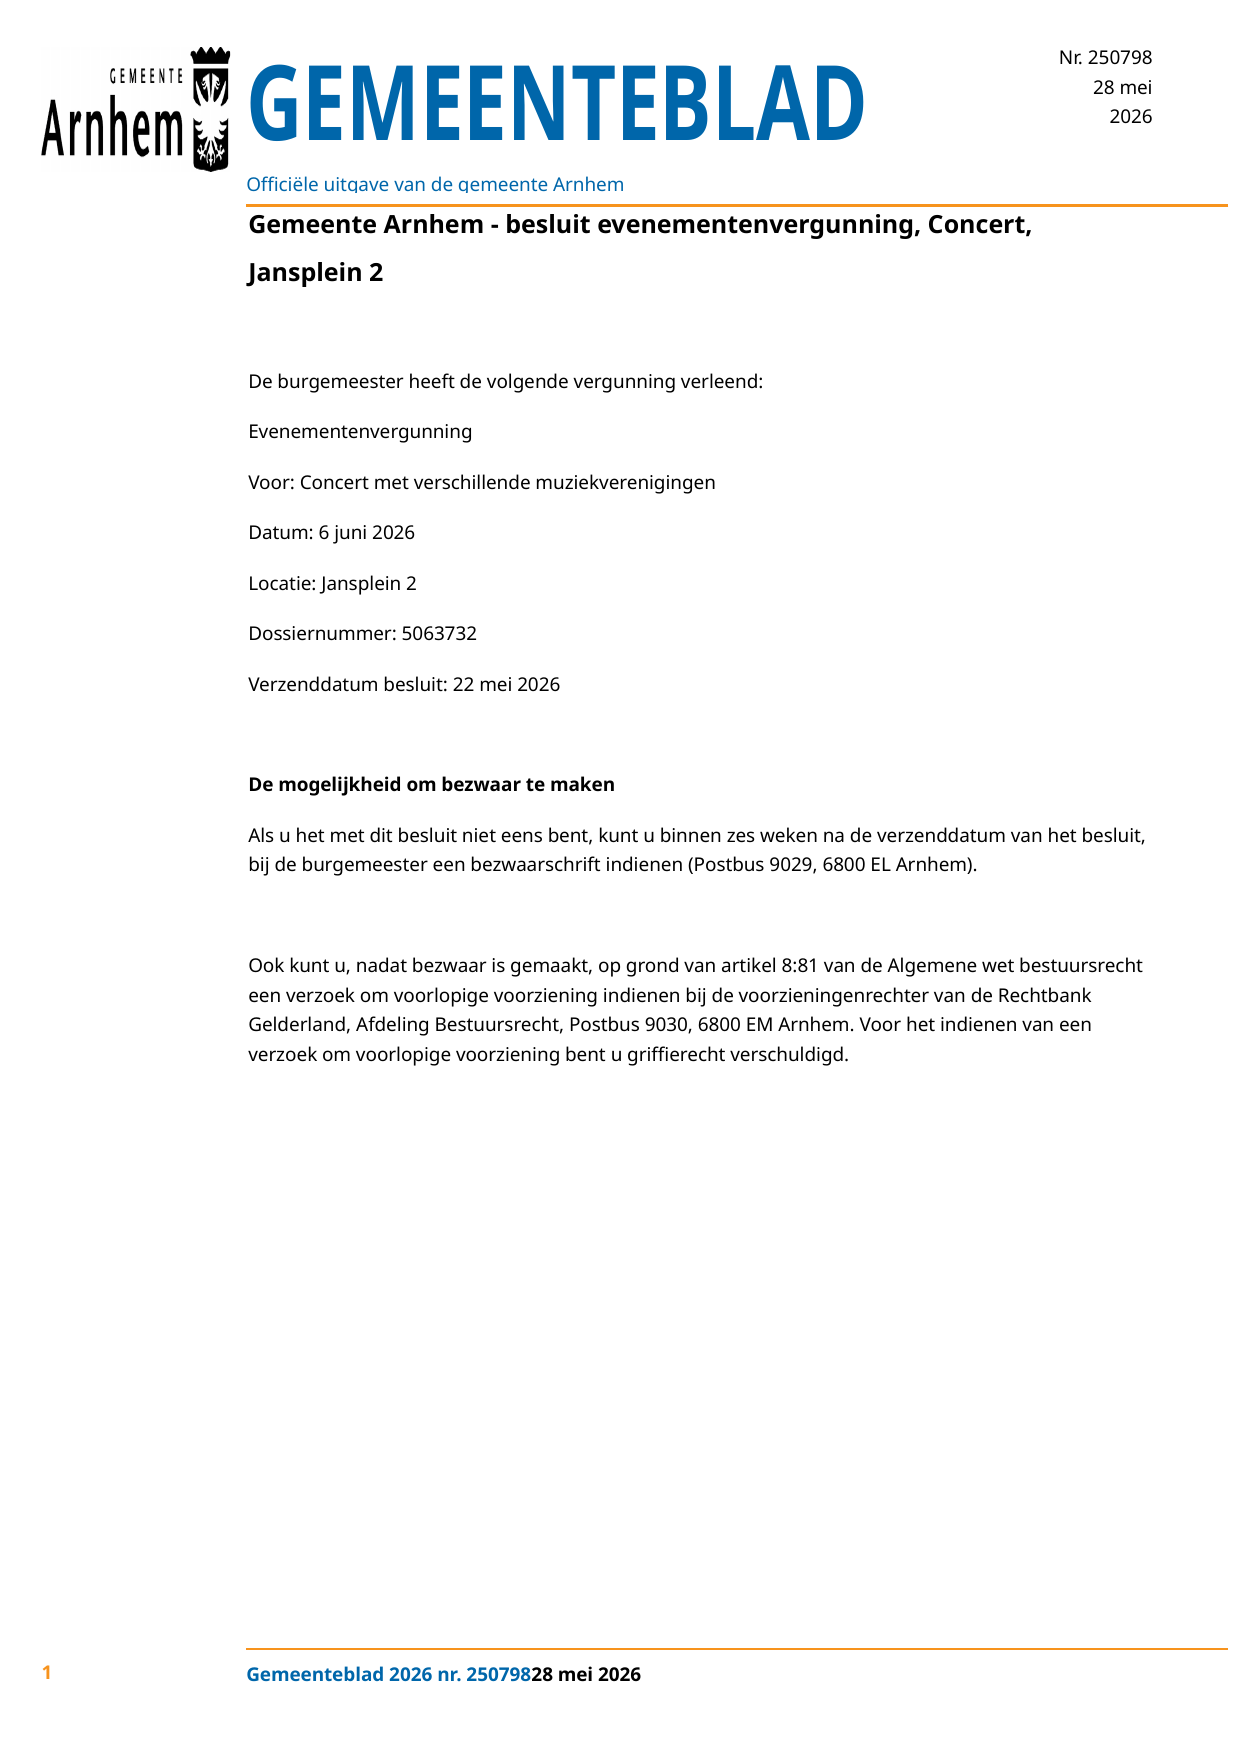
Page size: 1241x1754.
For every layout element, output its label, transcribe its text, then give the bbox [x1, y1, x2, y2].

text De mogelijkheid om bezwaar te maken [248, 772, 1152, 797]
text De burgemeester heeft de volgende vergunning verleend: [248, 368, 1152, 394]
text Datum: 6 juni 2026 [248, 519, 1152, 545]
text Evenementenvergunning [248, 419, 1152, 444]
text Als u het met dit besluit niet eens bent, kunt u binnen zes weken na de verzenddatum van het besluit, bij de burgemeester een bezwaarschrift indienen (Postbus 9029, 6800 EL Arnhem). [248, 822, 1152, 877]
text Verzenddatum besluit: 22 mei 2026 [248, 671, 1152, 697]
text Voor: Concert met verschillende muziekverenigingen [248, 469, 1152, 495]
text Gemeente Arnhem - besluit evenementenvergunning, Concert, Jansplein 2 [248, 207, 1152, 288]
text Locatie: Jansplein 2 [248, 570, 1152, 596]
picture [41, 47, 231, 172]
text Dossiernummer: 5063732 [248, 620, 1152, 646]
text Ook kunt u, nadat bezwaar is gemaakt, op grond van artikel 8:81 van de Algemene wet bestuursrecht een verzoek om voorlopige voorziening indienen bij de voorzieningenrechter van de Rechtbank Gelderland, Afdeling Bestuursrecht, Postbus 9030, 6800 EM Arnhem. Voor het indienen van een verzoek om voorlopige voorziening bent u griffierecht verschuldigd. [248, 952, 1152, 1067]
